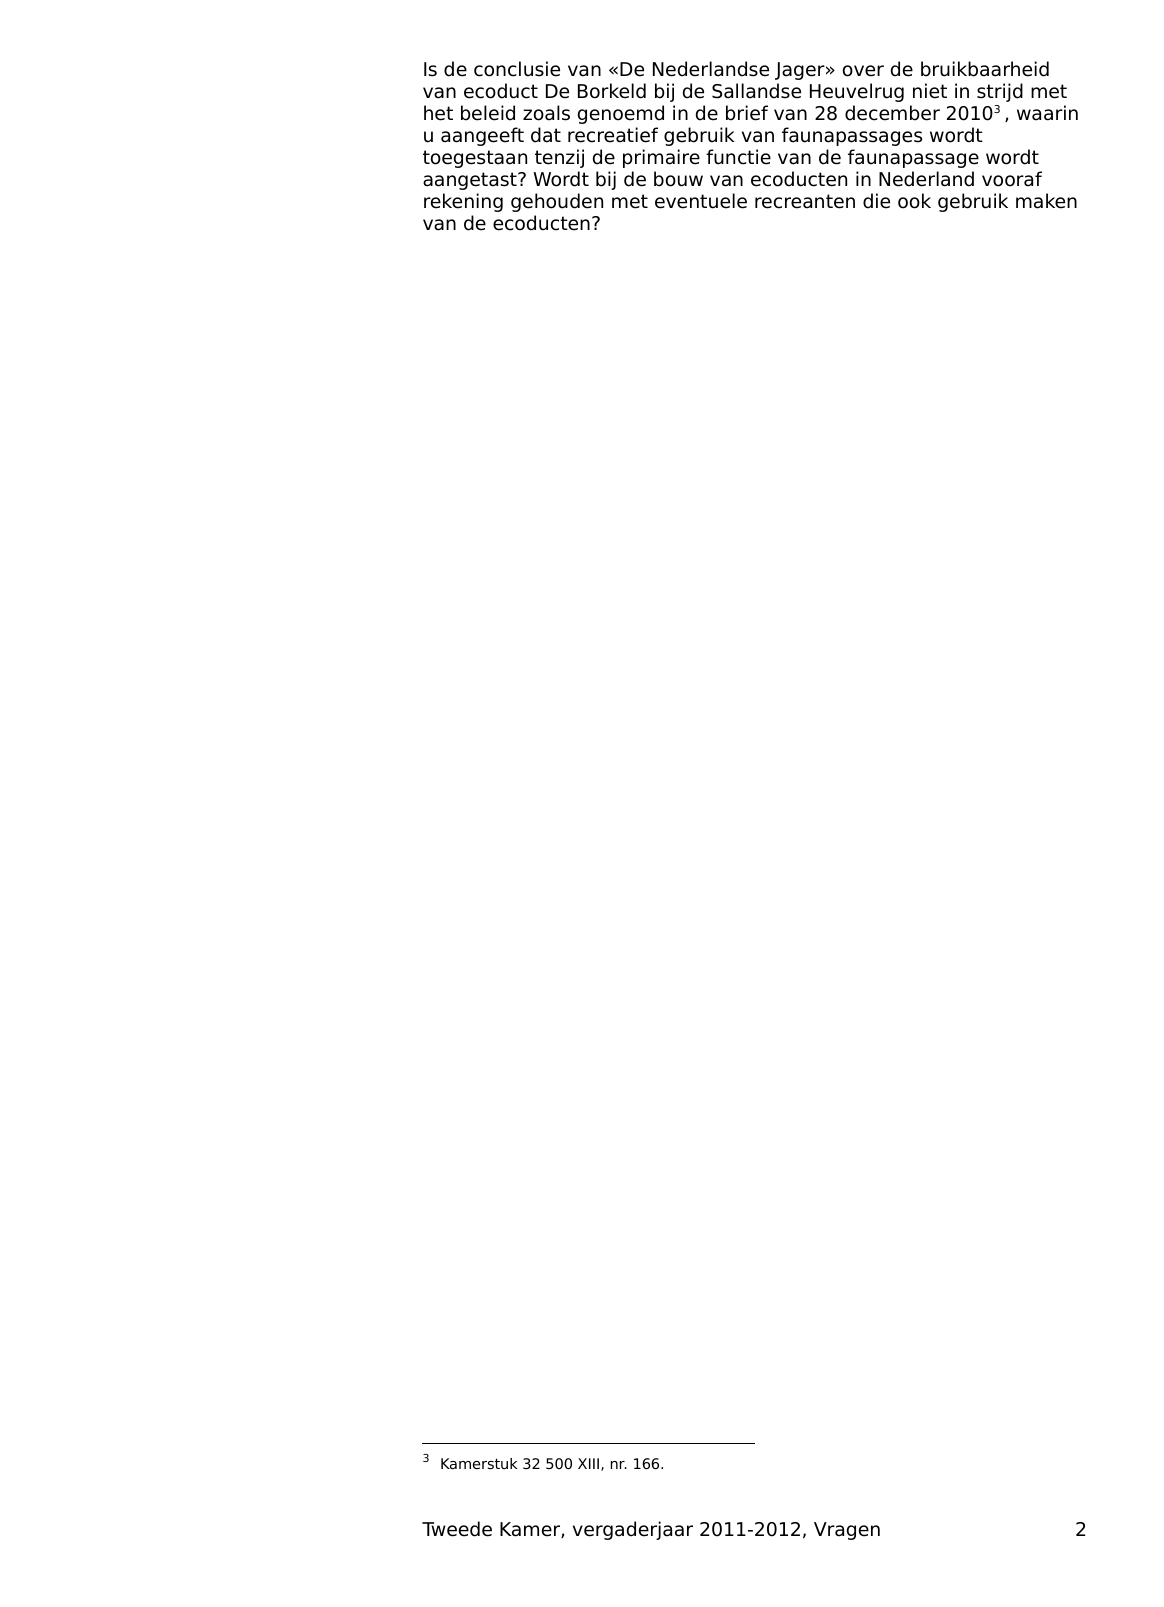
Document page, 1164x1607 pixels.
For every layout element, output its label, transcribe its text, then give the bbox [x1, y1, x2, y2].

text Kamerstuk 32 500 XIII, nr. 166. [422, 1452, 1087, 1474]
text Is de conclusie van «De Nederlandse Jager» over de bruikbaarheid van ecoduct De Borkeld bij de Sallandse Heuvelrug niet in strijd met het beleid zoals genoemd in de brief van 28 december 2010, waarin u aangeeft dat recreatief gebruik van faunapassages wordt toegestaan tenzij de primaire functie van de faunapassage wordt aangetast? Wordt bij de bouw van ecoducten in Nederland vooraf rekening gehouden met eventuele recreanten die ook gebruik maken van de ecoducten? [422, 59, 1087, 235]
